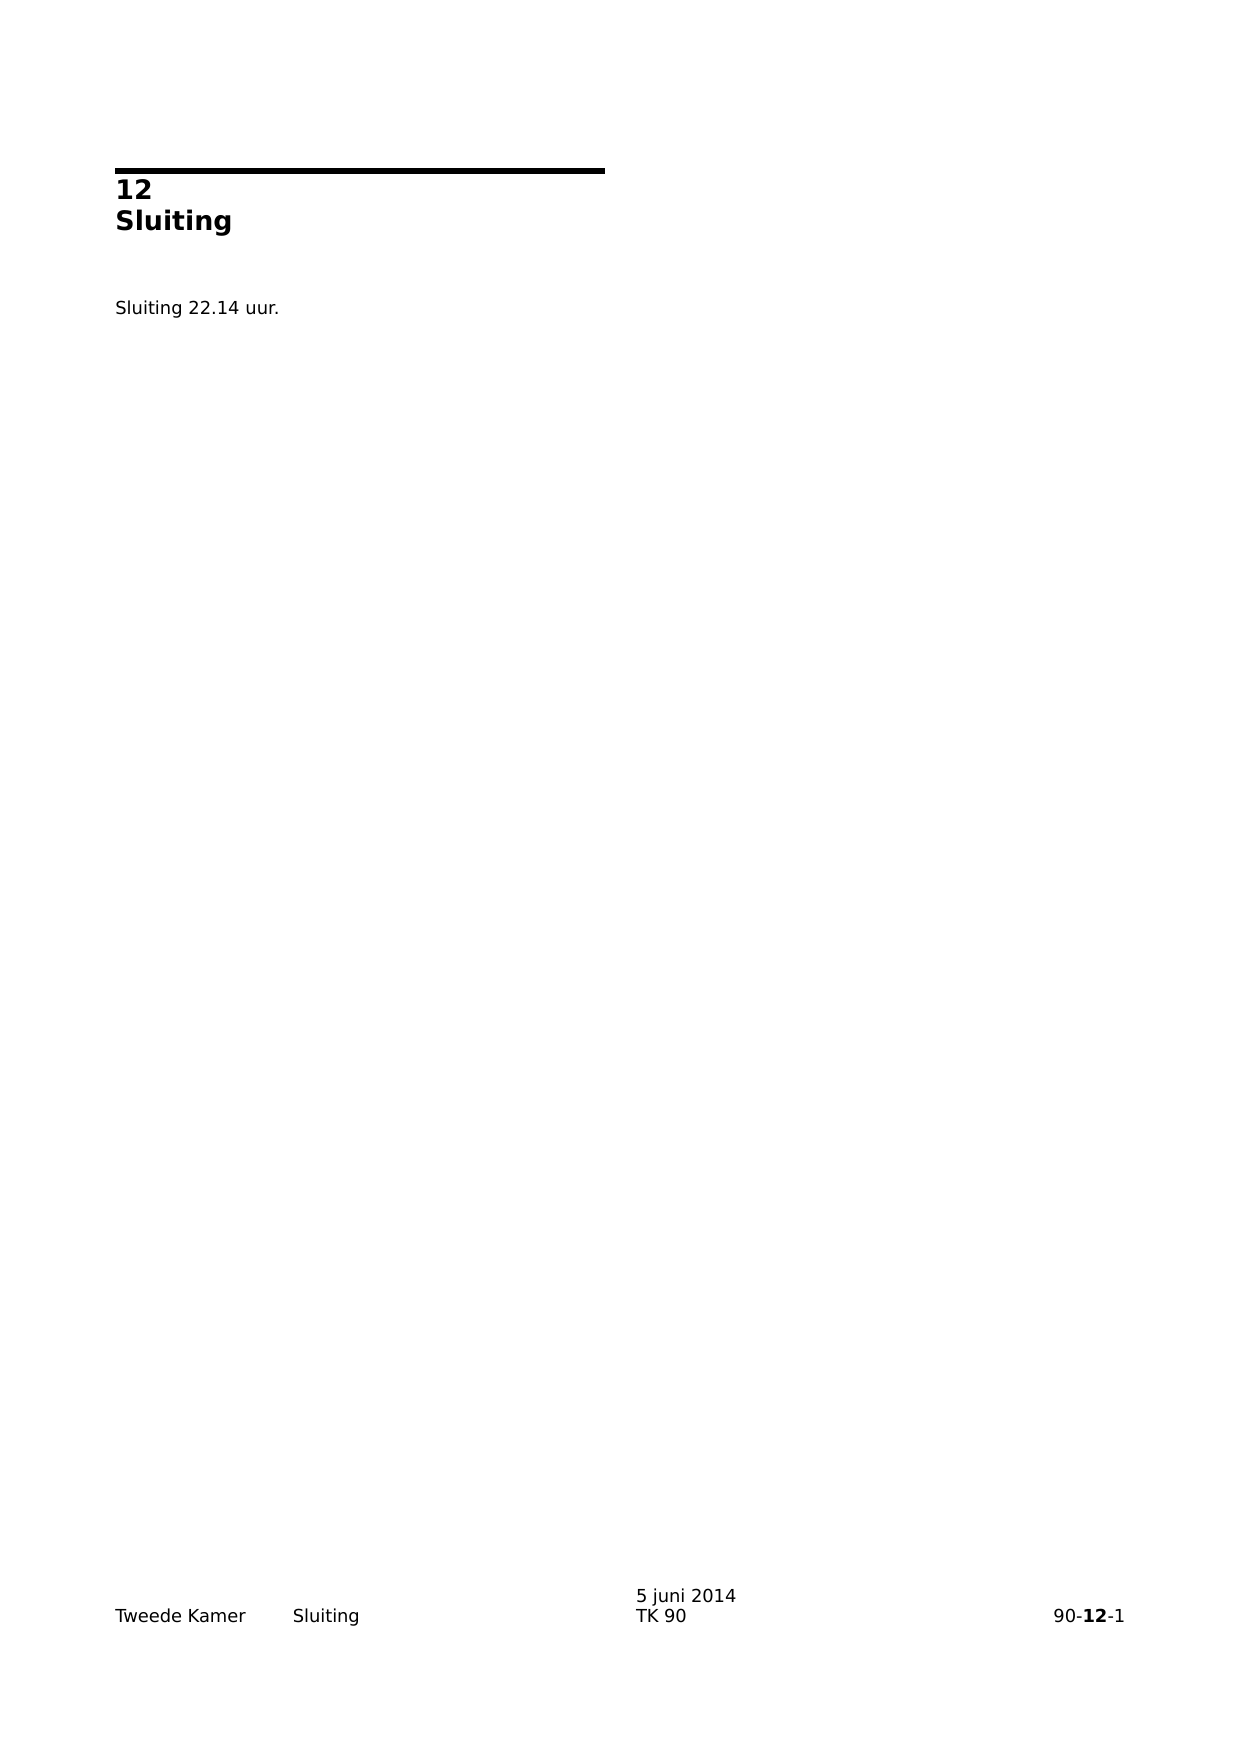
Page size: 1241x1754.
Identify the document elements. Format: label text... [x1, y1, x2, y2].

text Sluiting 22.14 uur. [115, 298, 605, 318]
title 12 Sluiting [115, 174, 605, 237]
